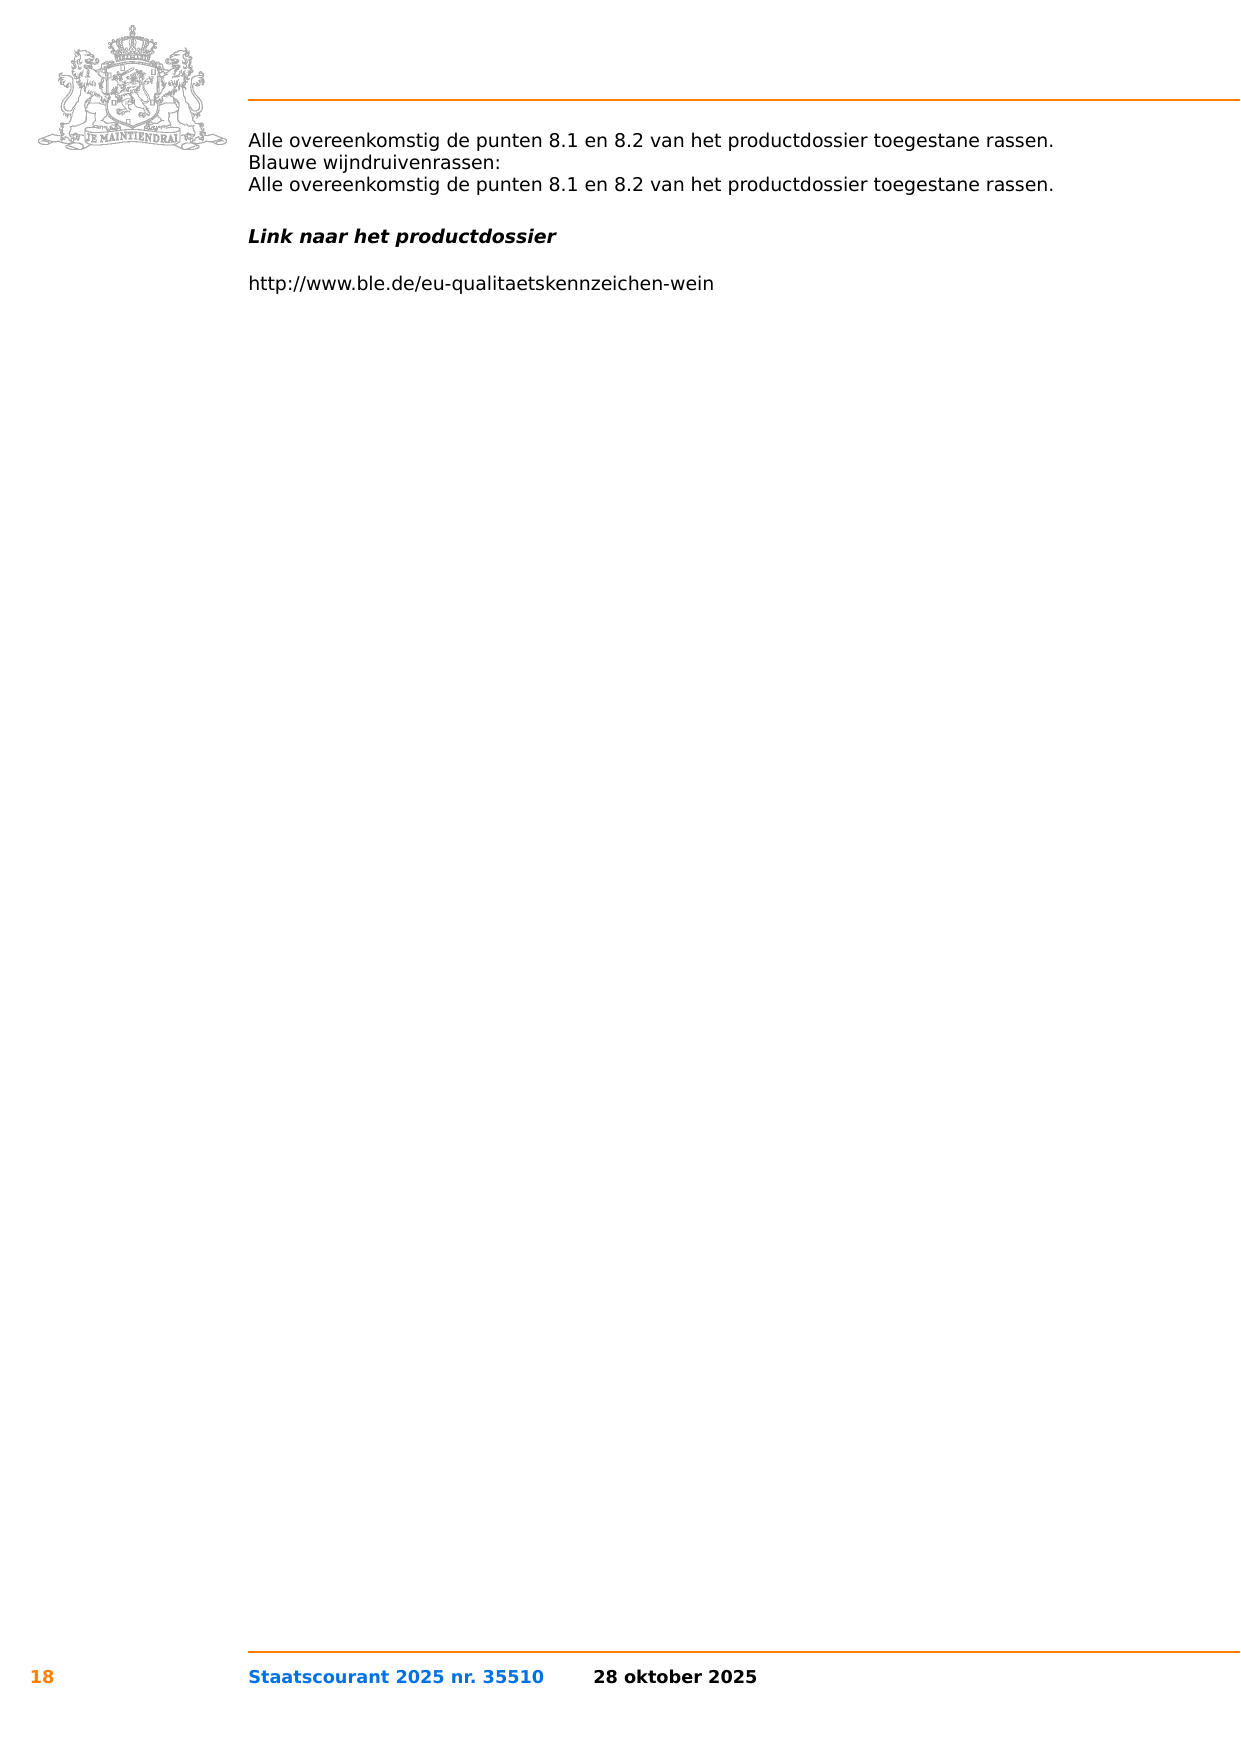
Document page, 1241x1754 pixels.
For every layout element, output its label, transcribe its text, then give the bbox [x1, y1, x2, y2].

text Alle overeenkomstig de punten 8.1 en 8.2 van het productdossier toegestane rassen. [248, 130, 1163, 152]
text Blauwe wijndruivenrassen: [248, 152, 1163, 174]
subtitle Link naar het productdossier [248, 226, 1163, 248]
picture [38, 25, 227, 150]
text http://www.ble.de/eu-qualitaetskennzeichen-wein [248, 273, 1163, 295]
text Alle overeenkomstig de punten 8.1 en 8.2 van het productdossier toegestane rassen. [248, 174, 1163, 196]
